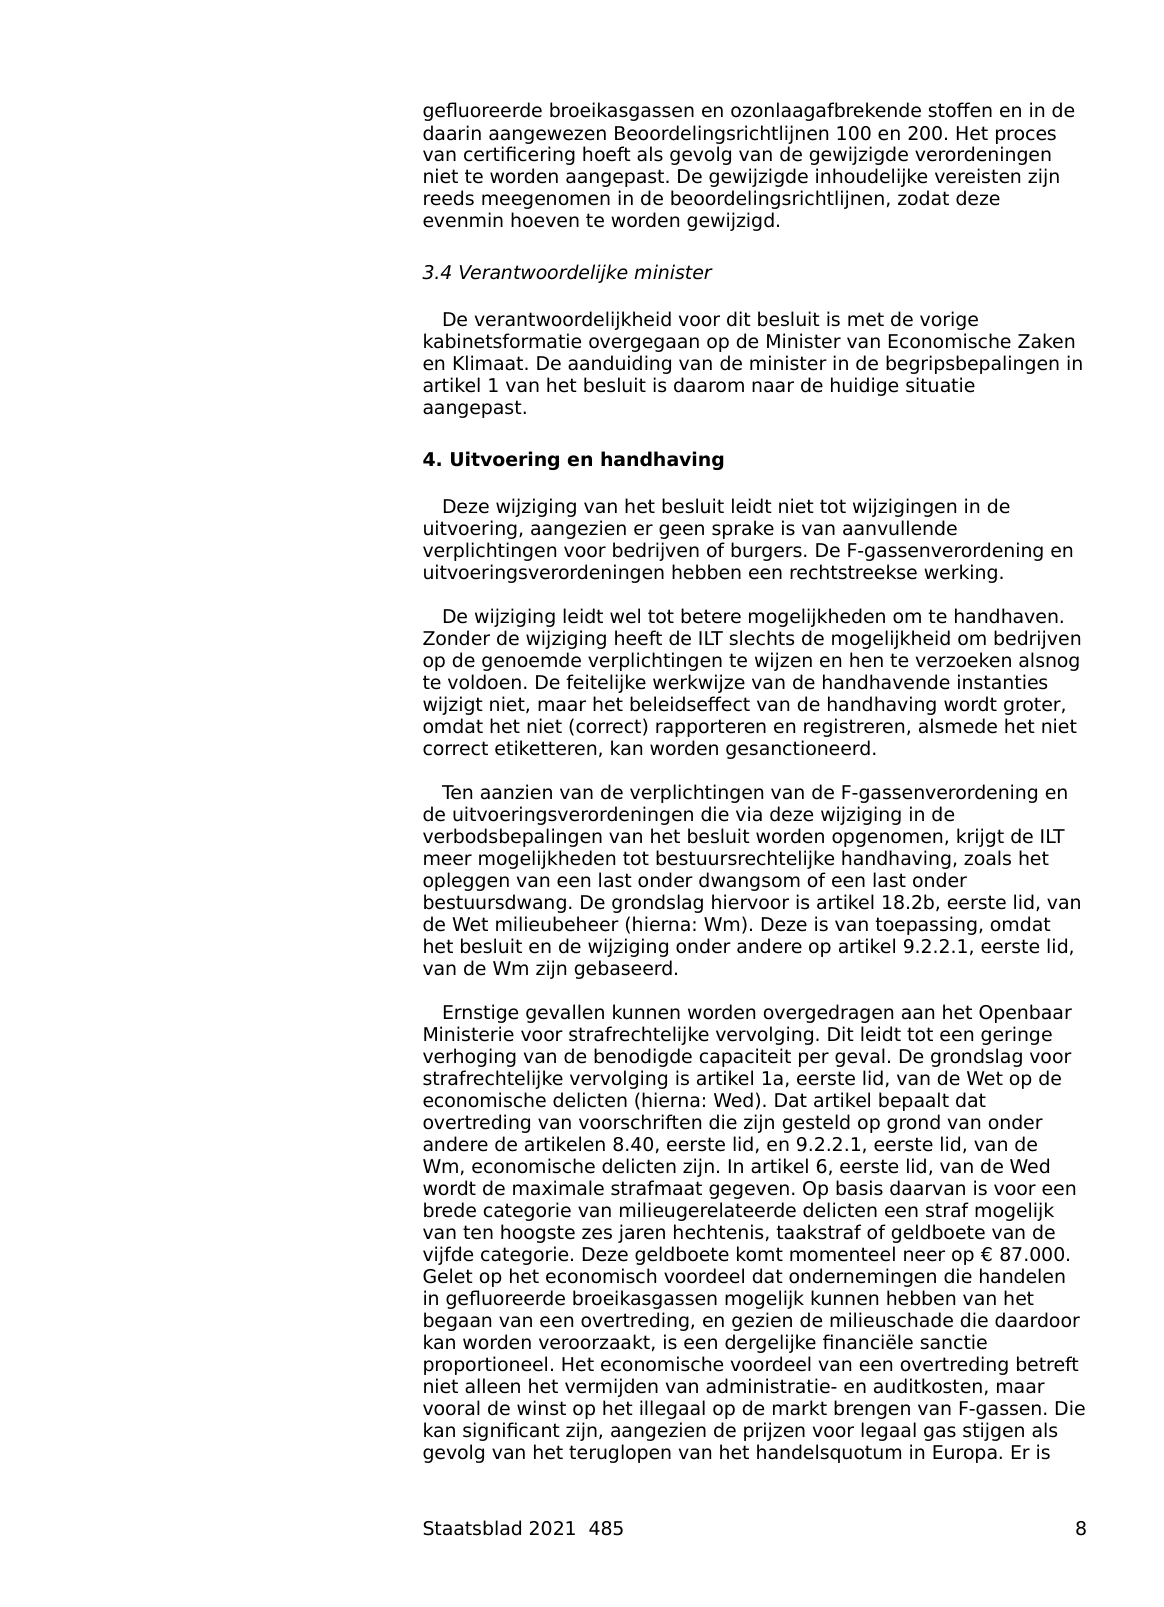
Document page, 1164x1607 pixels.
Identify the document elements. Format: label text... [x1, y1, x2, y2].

text Deze wijziging van het besluit leidt niet tot wijzigingen in de uitvoering, aangezien er geen sprake is van aanvullende verplichtingen voor bedrijven of burgers. De F-gassenverordening en uitvoeringsverordeningen hebben een rechtstreekse werking. [422, 496, 1087, 584]
subtitle 3.4 Verantwoordelijke minister [422, 262, 1087, 284]
text De verantwoordelijkheid voor dit besluit is met de vorige kabinetsformatie overgegaan op de Minister van Economische Zaken en Klimaat. De aanduiding van de minister in de begripsbepalingen in artikel 1 van het besluit is daarom naar de huidige situatie aangepast. [422, 309, 1087, 419]
text gefluoreerde broeikasgassen en ozonlaagafbrekende stoffen en in de daarin aangewezen Beoordelingsrichtlijnen 100 en 200. Het proces van certificering hoeft als gevolg van de gewijzigde verordeningen niet te worden aangepast. De gewijzigde inhoudelijke vereisten zijn reeds meegenomen in de beoordelingsrichtlijnen, zodat deze evenmin hoeven te worden gewijzigd. [422, 100, 1087, 232]
text De wijziging leidt wel tot betere mogelijkheden om te handhaven. Zonder de wijziging heeft de ILT slechts de mogelijkheid om bedrijven op de genoemde verplichtingen te wijzen en hen te verzoeken alsnog te voldoen. De feitelijke werkwijze van de handhavende instanties wijzigt niet, maar het beleidseffect van de handhaving wordt groter, omdat het niet (correct) rapporteren en registreren, alsmede het niet correct etiketteren, kan worden gesanctioneerd. [422, 606, 1087, 760]
text Ten aanzien van de verplichtingen van de F-gassenverordening en de uitvoeringsverordeningen die via deze wijziging in de verbodsbepalingen van het besluit worden opgenomen, krijgt de ILT meer mogelijkheden tot bestuursrechtelijke handhaving, zoals het opleggen van een last onder dwangsom of een last onder bestuursdwang. De grondslag hiervoor is artikel 18.2b, eerste lid, van de Wet milieubeheer (hierna: Wm). Deze is van toepassing, omdat het besluit en de wijziging onder andere op artikel 9.2.2.1, eerste lid, van de Wm zijn gebaseerd. [422, 782, 1087, 980]
text Ernstige gevallen kunnen worden overgedragen aan het Openbaar Ministerie voor strafrechtelijke vervolging. Dit leidt tot een geringe verhoging van de benodigde capaciteit per geval. De grondslag voor strafrechtelijke vervolging is artikel 1a, eerste lid, van de Wet op de economische delicten (hierna: Wed). Dat artikel bepaalt dat overtreding van voorschriften die zijn gesteld op grond van onder andere de artikelen 8.40, eerste lid, en 9.2.2.1, eerste lid, van de Wm, economische delicten zijn. In artikel 6, eerste lid, van de Wed wordt de maximale strafmaat gegeven. Op basis daarvan is voor een brede categorie van milieugerelateerde delicten een straf mogelijk van ten hoogste zes jaren hechtenis, taakstraf of geldboete van de vijfde categorie. Deze geldboete komt momenteel neer op € 87.000. Gelet op het economisch voordeel dat ondernemingen die handelen in gefluoreerde broeikasgassen mogelijk kunnen hebben van het begaan van een overtreding, en gezien de milieuschade die daardoor kan worden veroorzaakt, is een dergelijke financiële sanctie proportioneel. Het economische voordeel van een overtreding betreft niet alleen het vermijden van administratie- en auditkosten, maar vooral de winst op het illegaal op de markt brengen van F-gassen. Die kan significant zijn, aangezien de prijzen voor legaal gas stijgen als gevolg van het teruglopen van het handelsquotum in Europa. Er is [422, 1002, 1087, 1464]
subtitle 4. Uitvoering en handhaving [422, 449, 1087, 471]
